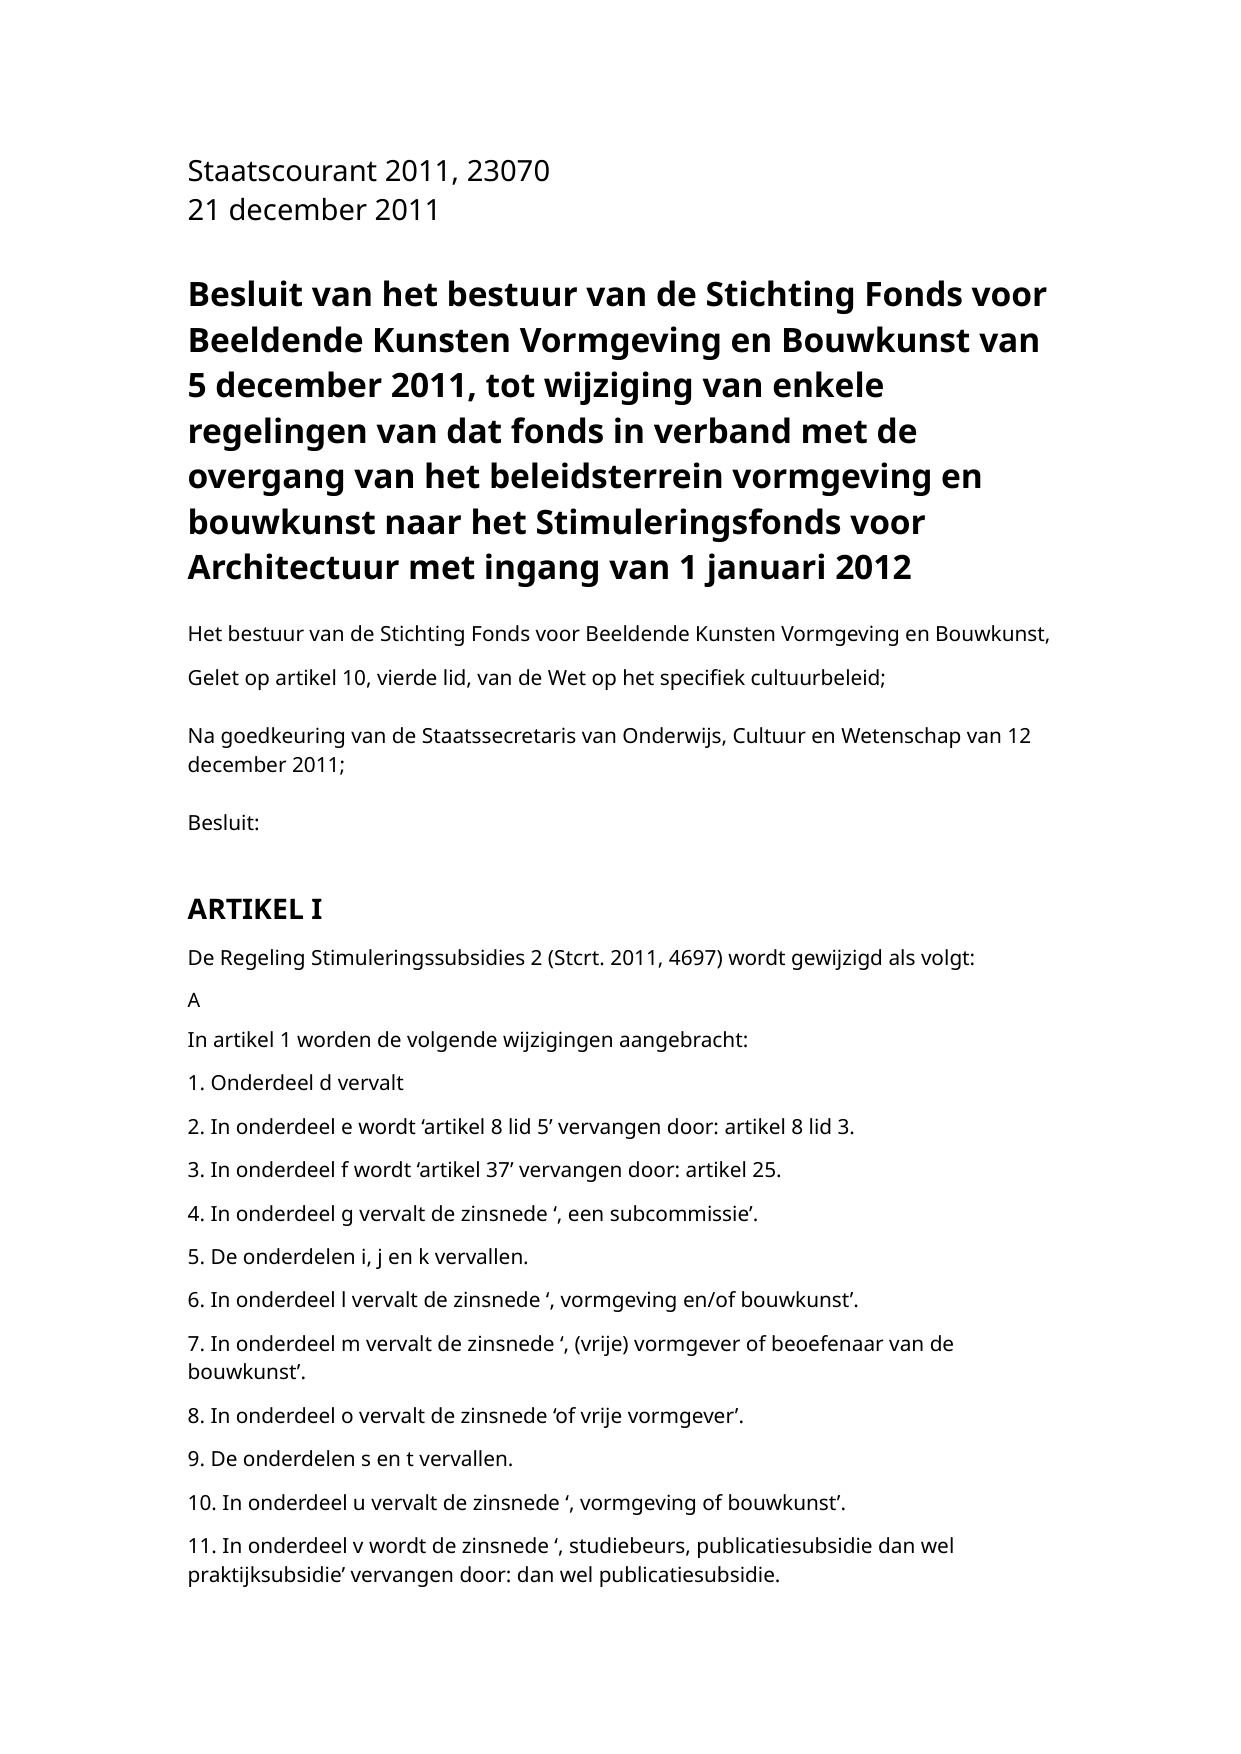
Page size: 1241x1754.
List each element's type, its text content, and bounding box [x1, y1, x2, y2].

text 9. De onderdelen s en t vervallen. [187, 1444, 1053, 1473]
text 2. In onderdeel e wordt ‘artikel 8 lid 5’ vervangen door: artikel 8 lid 3. [187, 1112, 1053, 1140]
text 6. In onderdeel l vervalt de zinsnede ‘, vormgeving en/of bouwkunst’. [187, 1286, 1053, 1314]
text 10. In onderdeel u vervalt de zinsnede ‘, vormgeving of bouwkunst’. [187, 1488, 1053, 1516]
text 7. In onderdeel m vervalt de zinsnede ‘, (vrije) vormgever of beoefenaar van de bouwkunst’. [187, 1329, 1053, 1386]
text Na goedkeuring van de Staatssecretaris van Onderwijs, Cultuur en Wetenschap van 12 december 2011; [187, 721, 1053, 778]
text 3. In onderdeel f wordt ‘artikel 37’ vervangen door: artikel 25. [187, 1155, 1053, 1184]
text De Regeling Stimuleringssubsidies 2 (Stcrt. 2011, 4697) wordt gewijzigd als volgt: [187, 943, 1053, 971]
text Gelet op artikel 10, vierde lid, van de Wet op het specifiek cultuurbeleid; [187, 663, 1053, 691]
text A [187, 986, 1053, 1013]
text Staatscourant 2011, 23070 [187, 150, 1053, 190]
text 5. De onderdelen i, j en k vervallen. [187, 1242, 1053, 1271]
text In artikel 1 worden de volgende wijzigingen aangebracht: [187, 1025, 1053, 1053]
text Besluit: [187, 808, 1053, 837]
text Het bestuur van de Stichting Fonds voor Beeldende Kunsten Vormgeving en Bouwkunst, [187, 619, 1053, 648]
text 21 december 2011 [187, 190, 1053, 229]
subtitle Besluit van het bestuur van de Stichting Fonds voor Beeldende Kunsten Vormgeving en Bouwkunst van 5 december 2011, tot wijziging van enkele regelingen van dat fonds in verband met de overgang van het beleidsterrein vormgeving en bouwkunst naar het Stimuleringsfonds voor Architectuur met ingang van 1 januari 2012 [187, 271, 1053, 589]
text 4. In onderdeel g vervalt de zinsnede ‘, een subcommissie’. [187, 1199, 1053, 1227]
text 8. In onderdeel o vervalt de zinsnede ‘of vrije vormgever’. [187, 1401, 1053, 1429]
text 1. Onderdeel d vervalt [187, 1068, 1053, 1097]
subtitle ARTIKEL I [187, 889, 1053, 928]
text 11. In onderdeel v wordt de zinsnede ‘, studiebeurs, publicatiesubsidie dan wel praktijksubsidie’ vervangen door: dan wel publicatiesubsidie. [187, 1531, 1053, 1588]
